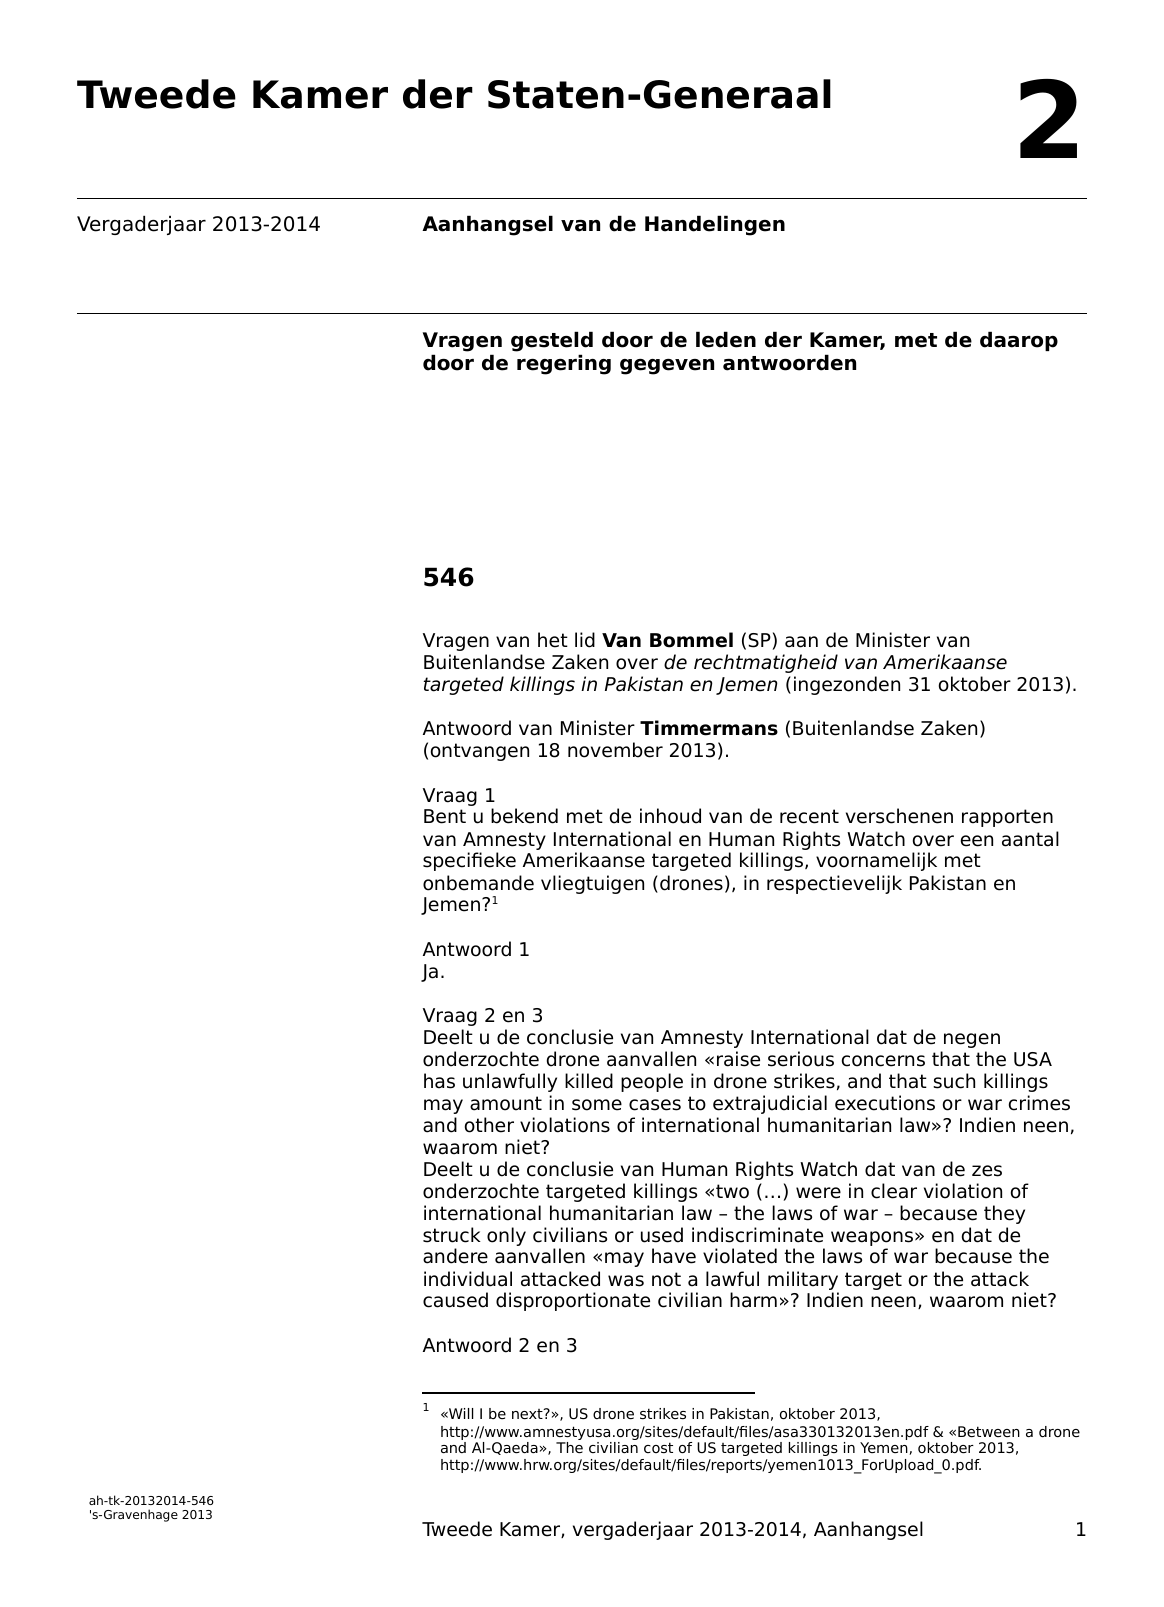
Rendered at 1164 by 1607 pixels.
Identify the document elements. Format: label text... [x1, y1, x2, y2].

text Antwoord 1 [422, 938, 1087, 961]
text Vragen van het lid Van Bommel (SP) aan de Minister van Buitenlandse Zaken over de rechtmatigheid van Amerikaanse targeted killings in Pakistan en Jemen (ingezonden 31 oktober 2013). [422, 630, 1087, 696]
text Ja. [422, 961, 1087, 982]
text Vraag 2 en 3 [422, 1005, 1087, 1027]
table_header 2 [886, 59, 1087, 198]
text Deelt u de conclusie van Amnesty International dat de negen onderzochte drone aanvallen «raise serious concerns that the USA has unlawfully killed people in drone strikes, and that such killings may amount in some cases to extrajudicial executions or war crimes and other violations of international humanitarian law»? Indien neen, waarom niet? [422, 1027, 1087, 1158]
text Deelt u de conclusie van Human Rights Watch dat van de zes onderzochte targeted killings «two (…) were in clear violation of international humanitarian law – the laws of war – because they struck only civilians or used indiscriminate weapons» en dat de andere aanvallen «may have violated the laws of war because the individual attacked was not a lawful military target or the attack caused disproportionate civilian harm»? Indien neen, waarom niet? [422, 1158, 1087, 1312]
table_cell Vergaderjaar 2013-2014 [77, 199, 422, 313]
text Antwoord 2 en 3 [422, 1334, 1087, 1357]
table_cell [77, 314, 422, 375]
table_cell Aanhangsel van de Handelingen [422, 199, 1087, 313]
table_header Tweede Kamer der Staten-Generaal [77, 59, 886, 198]
table_cell Vragen gesteld door de leden der Kamer, met de daarop door de regering gegeven antwoorden [422, 314, 1087, 375]
text Vraag 1 [422, 784, 1087, 806]
text 546 [422, 563, 1087, 592]
text 's-Gravenhage 2013 [88, 1508, 323, 1522]
text ah-tk-20132014-546 [88, 1494, 323, 1508]
text Antwoord van Minister Timmermans (Buitenlandse Zaken) (ontvangen 18 november 2013). [422, 718, 1087, 762]
text «Will I be next?», US drone strikes in Pakistan, oktober 2013, http://www.amnestyusa.org/sites/default/files/asa330132013en.pdf & «Between a drone and Al-Qaeda», The civilian cost of US targeted killings in Yemen, oktober 2013, http://www.hrw.org/sites/default/files/reports/yemen1013_ForUpload_0.pdf. [422, 1402, 1087, 1474]
text Bent u bekend met de inhoud van de recent verschenen rapporten van Amnesty International en Human Rights Watch over een aantal specifieke Amerikaanse targeted killings, voornamelijk met onbemande vliegtuigen (drones), in respectievelijk Pakistan en Jemen? [422, 806, 1087, 916]
